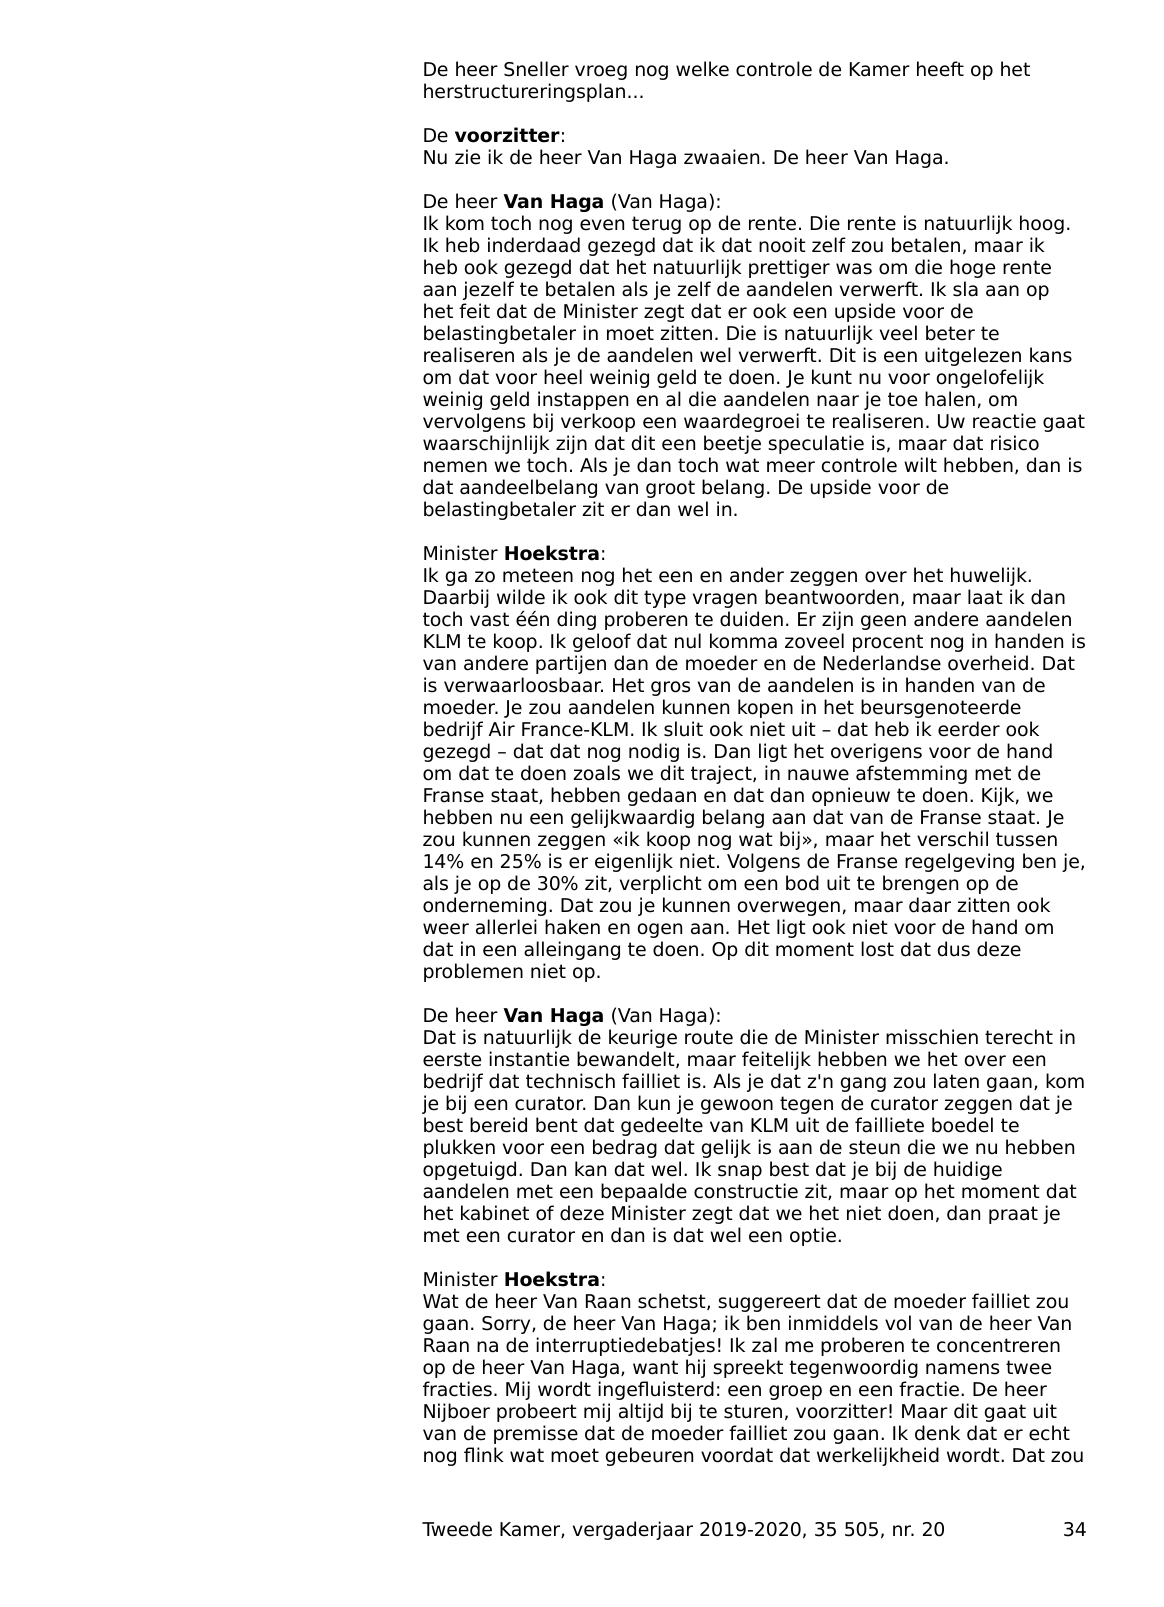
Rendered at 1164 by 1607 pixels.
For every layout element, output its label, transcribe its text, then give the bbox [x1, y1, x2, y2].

text De heer Sneller vroeg nog welke controle de Kamer heeft op het herstructureringsplan... [422, 59, 1087, 103]
text Minister Hoekstra: [422, 1269, 1087, 1291]
text Wat de heer Van Raan schetst, suggereert dat de moeder failliet zou gaan. Sorry, de heer Van Haga; ik ben inmiddels vol van de heer Van Raan na de interruptiedebatjes! Ik zal me proberen te concentreren op de heer Van Haga, want hij spreekt tegenwoordig namens twee fracties. Mij wordt ingefluisterd: een groep en een fractie. De heer Nijboer probeert mij altijd bij te sturen, voorzitter! Maar dit gaat uit van de premisse dat de moeder failliet zou gaan. Ik denk dat er echt nog flink wat moet gebeuren voordat dat werkelijkheid wordt. Dat zou [422, 1291, 1087, 1467]
text De heer Van Haga (Van Haga): [422, 1005, 1087, 1027]
text Ik kom toch nog even terug op de rente. Die rente is natuurlijk hoog. Ik heb inderdaad gezegd dat ik dat nooit zelf zou betalen, maar ik heb ook gezegd dat het natuurlijk prettiger was om die hoge rente aan jezelf te betalen als je zelf de aandelen verwerft. Ik sla aan op het feit dat de Minister zegt dat er ook een upside voor de belastingbetaler in moet zitten. Die is natuurlijk veel beter te realiseren als je de aandelen wel verwerft. Dit is een uitgelezen kans om dat voor heel weinig geld te doen. Je kunt nu voor ongelofelijk weinig geld instappen en al die aandelen naar je toe halen, om vervolgens bij verkoop een waardegroei te realiseren. Uw reactie gaat waarschijnlijk zijn dat dit een beetje speculatie is, maar dat risico nemen we toch. Als je dan toch wat meer controle wilt hebben, dan is dat aandeelbelang van groot belang. De upside voor de belastingbetaler zit er dan wel in. [422, 213, 1087, 521]
text Nu zie ik de heer Van Haga zwaaien. De heer Van Haga. [422, 147, 1087, 169]
text De voorzitter: [422, 125, 1087, 147]
text De heer Van Haga (Van Haga): [422, 191, 1087, 213]
text Ik ga zo meteen nog het een en ander zeggen over het huwelijk. Daarbij wilde ik ook dit type vragen beantwoorden, maar laat ik dan toch vast één ding proberen te duiden. Er zijn geen andere aandelen KLM te koop. Ik geloof dat nul komma zoveel procent nog in handen is van andere partijen dan de moeder en de Nederlandse overheid. Dat is verwaarloosbaar. Het gros van de aandelen is in handen van de moeder. Je zou aandelen kunnen kopen in het beursgenoteerde bedrijf Air France-KLM. Ik sluit ook niet uit – dat heb ik eerder ook gezegd – dat dat nog nodig is. Dan ligt het overigens voor de hand om dat te doen zoals we dit traject, in nauwe afstemming met de Franse staat, hebben gedaan en dat dan opnieuw te doen. Kijk, we hebben nu een gelijkwaardig belang aan dat van de Franse staat. Je zou kunnen zeggen «ik koop nog wat bij», maar het verschil tussen 14% en 25% is er eigenlijk niet. Volgens de Franse regelgeving ben je, als je op de 30% zit, verplicht om een bod uit te brengen op de onderneming. Dat zou je kunnen overwegen, maar daar zitten ook weer allerlei haken en ogen aan. Het ligt ook niet voor de hand om dat in een alleingang te doen. Op dit moment lost dat dus deze problemen niet op. [422, 565, 1087, 983]
text Minister Hoekstra: [422, 543, 1087, 565]
text Dat is natuurlijk de keurige route die de Minister misschien terecht in eerste instantie bewandelt, maar feitelijk hebben we het over een bedrijf dat technisch failliet is. Als je dat z'n gang zou laten gaan, kom je bij een curator. Dan kun je gewoon tegen de curator zeggen dat je best bereid bent dat gedeelte van KLM uit de failliete boedel te plukken voor een bedrag dat gelijk is aan de steun die we nu hebben opgetuigd. Dan kan dat wel. Ik snap best dat je bij de huidige aandelen met een bepaalde constructie zit, maar op het moment dat het kabinet of deze Minister zegt dat we het niet doen, dan praat je met een curator en dan is dat wel een optie. [422, 1027, 1087, 1247]
